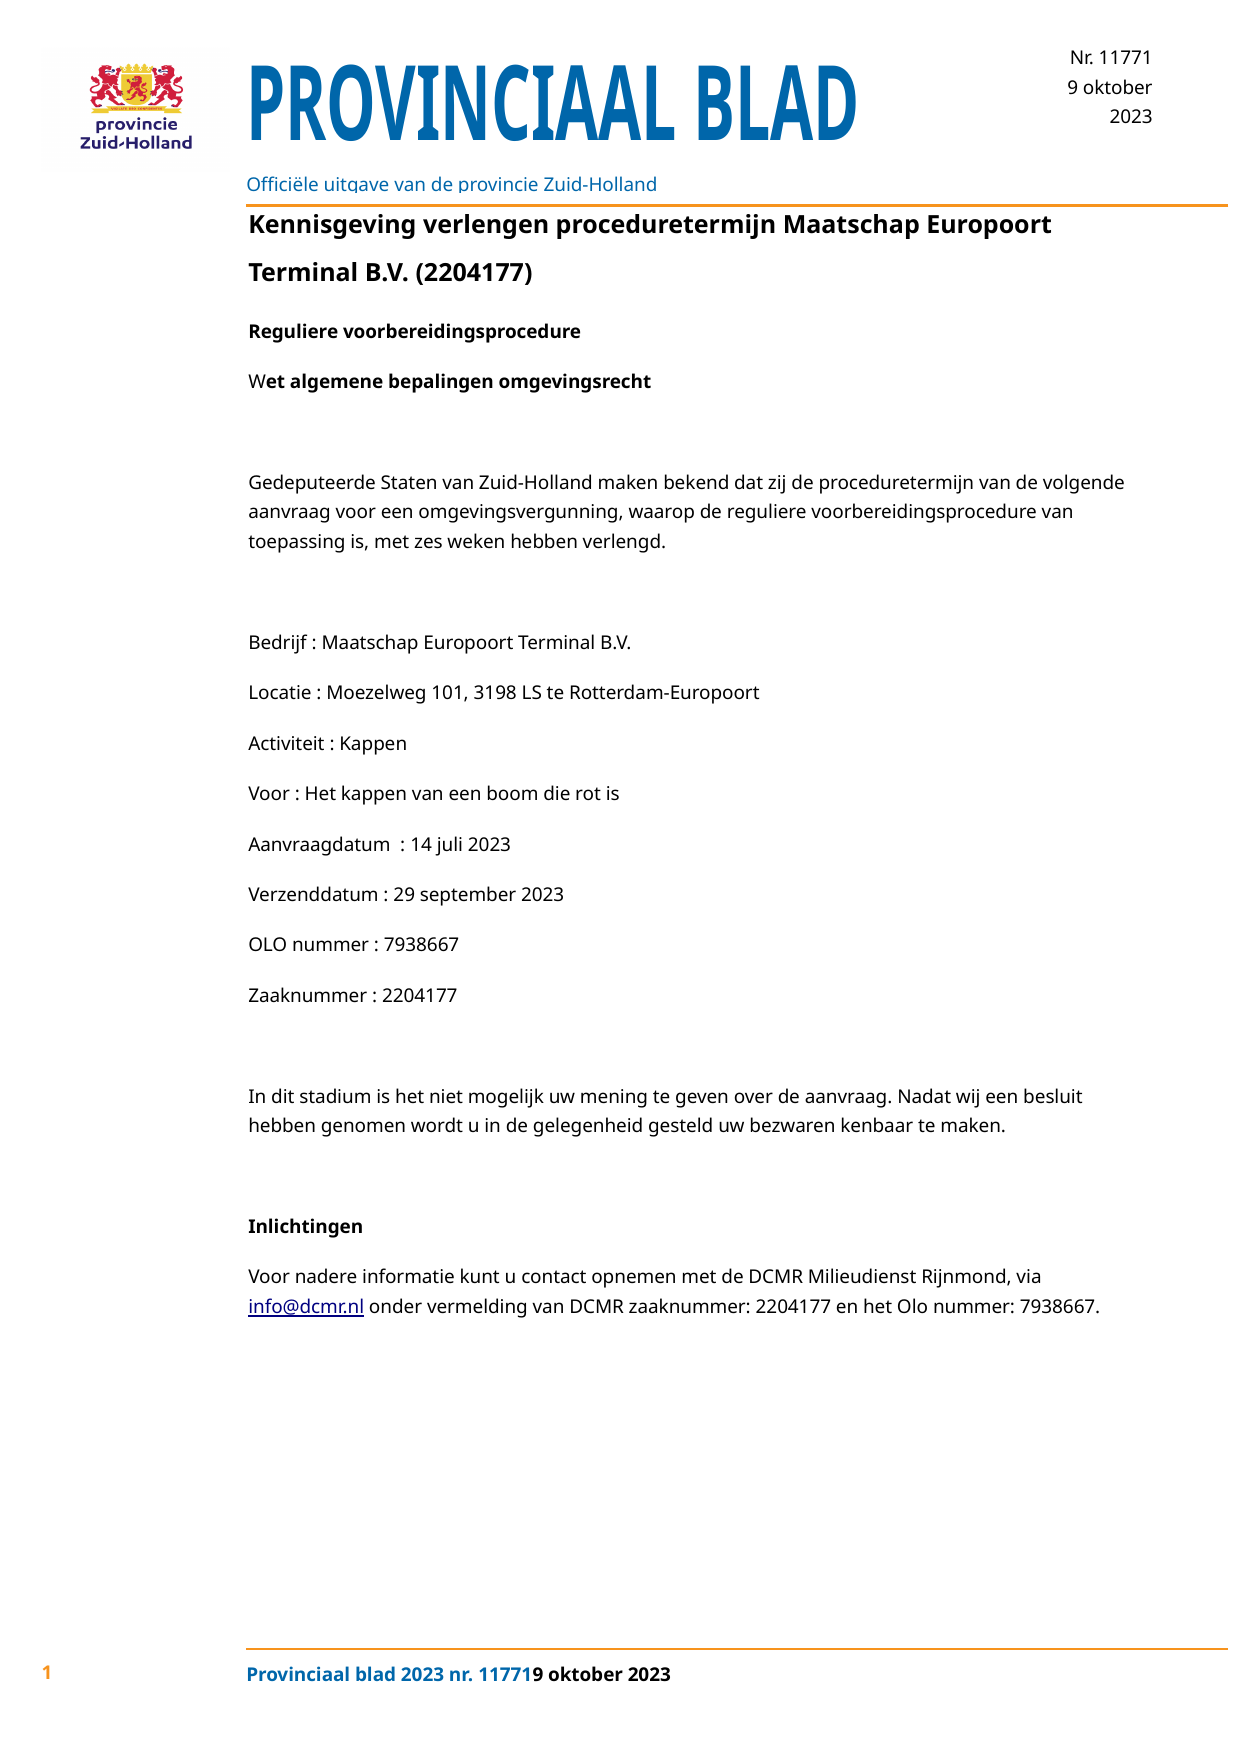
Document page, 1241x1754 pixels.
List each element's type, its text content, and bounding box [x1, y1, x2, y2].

text In dit stadium is het niet mogelijk uw mening te geven over de aanvraag. Nadat wij een besluit hebben genomen wordt u in de gelegenheid gesteld uw bezwaren kenbaar te maken. [248, 1083, 1152, 1138]
text Locatie : Moezelweg 101, 3198 LS te Rotterdam-Europoort [248, 679, 1152, 705]
text Bedrijf : Maatschap Europoort Terminal B.V. [248, 629, 1152, 655]
text Kennisgeving verlengen proceduretermijn Maatschap Europoort Terminal B.V. (2204177) [248, 207, 1152, 288]
text Inlichtingen [248, 1213, 1152, 1239]
text Verzenddatum : 29 september 2023 [248, 881, 1152, 907]
text Aanvraagdatum : 14 juli 2023 [248, 831, 1152, 857]
text Zaaknummer : 2204177 [248, 982, 1152, 1008]
text Activiteit : Kappen [248, 730, 1152, 756]
picture [41, 47, 231, 172]
text Reguliere voorbereidingsprocedure [248, 318, 1152, 344]
text Voor : Het kappen van een boom die rot is [248, 780, 1152, 806]
text OLO nummer : 7938667 [248, 932, 1152, 957]
text Gedeputeerde Staten van Zuid-Holland maken bekend dat zij de proceduretermijn van de volgende aanvraag voor een omgevingsvergunning, waarop de reguliere voorbereidingsprocedure van toepassing is, met zes weken hebben verlengd. [248, 469, 1152, 554]
text Wet algemene bepalingen omgevingsrecht [248, 368, 1152, 394]
text Voor nadere informatie kunt u contact opnemen met de DCMR Milieudienst Rijnmond, via info@dcmr.nl onder vermelding van DCMR zaaknummer: 2204177 en het Olo nummer: 7938667. [248, 1264, 1152, 1319]
